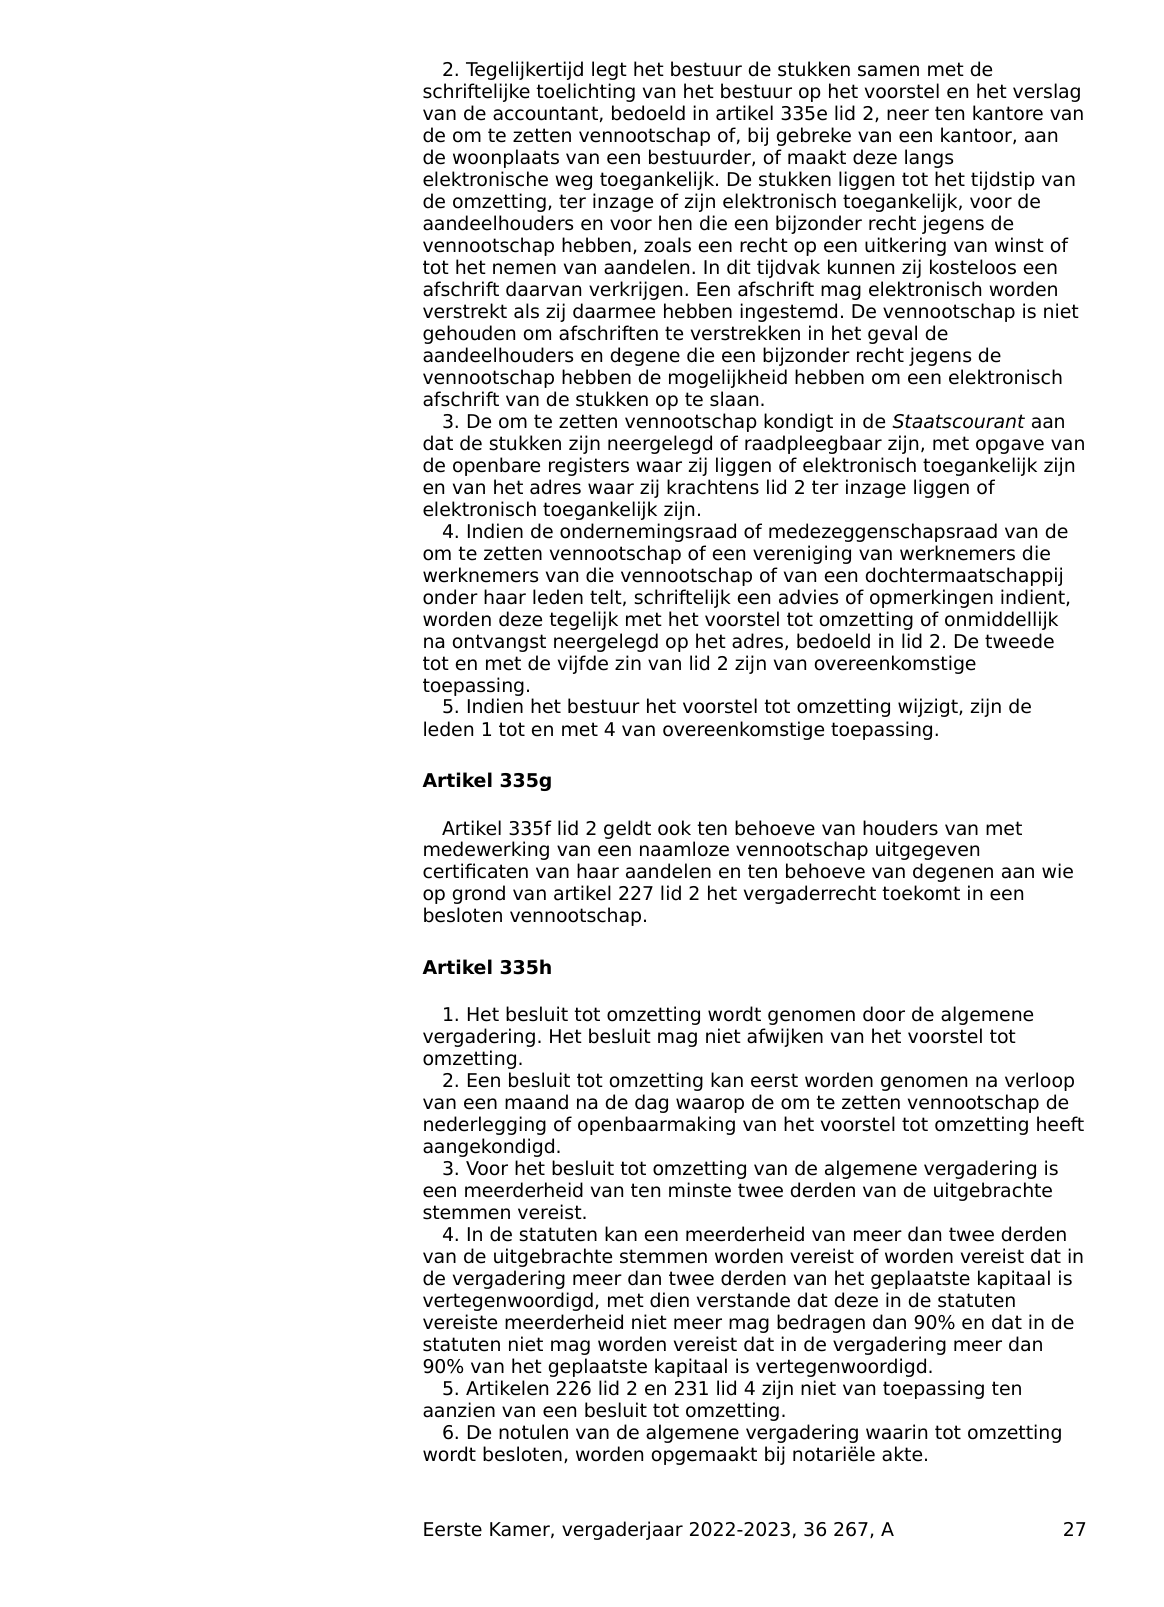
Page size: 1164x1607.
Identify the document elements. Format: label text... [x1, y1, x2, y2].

text Artikel 335f lid 2 geldt ook ten behoeve van houders van met medewerking van een naamloze vennootschap uitgegeven certificaten van haar aandelen en ten behoeve van degenen aan wie op grond van artikel 227 lid 2 het vergaderrecht toekomt in een besloten vennootschap. [422, 817, 1087, 927]
text 5. Artikelen 226 lid 2 en 231 lid 4 zijn niet van toepassing ten aanzien van een besluit tot omzetting. [422, 1378, 1087, 1422]
text 3. Voor het besluit tot omzetting van de algemene vergadering is een meerderheid van ten minste twee derden van de uitgebrachte stemmen vereist. [422, 1158, 1087, 1224]
text 4. In de statuten kan een meerderheid van meer dan twee derden van de uitgebrachte stemmen worden vereist of worden vereist dat in de vergadering meer dan twee derden van het geplaatste kapitaal is vertegenwoordigd, met dien verstande dat deze in de statuten vereiste meerderheid niet meer mag bedragen dan 90% en dat in de statuten niet mag worden vereist dat in de vergadering meer dan 90% van het geplaatste kapitaal is vertegenwoordigd. [422, 1224, 1087, 1378]
text 1. Het besluit tot omzetting wordt genomen door de algemene vergadering. Het besluit mag niet afwijken van het voorstel tot omzetting. [422, 1004, 1087, 1070]
text 2. Tegelijkertijd legt het bestuur de stukken samen met de schriftelijke toelichting van het bestuur op het voorstel en het verslag van de accountant, bedoeld in artikel 335e lid 2, neer ten kantore van de om te zetten vennootschap of, bij gebreke van een kantoor, aan de woonplaats van een bestuurder, of maakt deze langs elektronische weg toegankelijk. De stukken liggen tot het tijdstip van de omzetting, ter inzage of zijn elektronisch toegankelijk, voor de aandeelhouders en voor hen die een bijzonder recht jegens de vennootschap hebben, zoals een recht op een uitkering van winst of tot het nemen van aandelen. In dit tijdvak kunnen zij kosteloos een afschrift daarvan verkrijgen. Een afschrift mag elektronisch worden verstrekt als zij daarmee hebben ingestemd. De vennootschap is niet gehouden om afschriften te verstrekken in het geval de aandeelhouders en degene die een bijzonder recht jegens de vennootschap hebben de mogelijkheid hebben om een elektronisch afschrift van de stukken op te slaan. [422, 59, 1087, 411]
text 6. De notulen van de algemene vergadering waarin tot omzetting wordt besloten, worden opgemaakt bij notariële akte. [422, 1422, 1087, 1466]
text 5. Indien het bestuur het voorstel tot omzetting wijzigt, zijn de leden 1 tot en met 4 van overeenkomstige toepassing. [422, 696, 1087, 740]
text 4. Indien de ondernemingsraad of medezeggenschapsraad van de om te zetten vennootschap of een vereniging van werknemers die werknemers van die vennootschap of van een dochtermaatschappij onder haar leden telt, schriftelijk een advies of opmerkingen indient, worden deze tegelijk met het voorstel tot omzetting of onmiddellijk na ontvangst neergelegd op het adres, bedoeld in lid 2. De tweede tot en met de vijfde zin van lid 2 zijn van overeenkomstige toepassing. [422, 521, 1087, 696]
subtitle Artikel 335g [422, 770, 1087, 792]
text 3. De om te zetten vennootschap kondigt in de Staatscourant aan dat de stukken zijn neergelegd of raadpleegbaar zijn, met opgave van de openbare registers waar zij liggen of elektronisch toegankelijk zijn en van het adres waar zij krachtens lid 2 ter inzage liggen of elektronisch toegankelijk zijn. [422, 411, 1087, 521]
subtitle Artikel 335h [422, 957, 1087, 979]
text 2. Een besluit tot omzetting kan eerst worden genomen na verloop van een maand na de dag waarop de om te zetten vennootschap de nederlegging of openbaarmaking van het voorstel tot omzetting heeft aangekondigd. [422, 1070, 1087, 1158]
